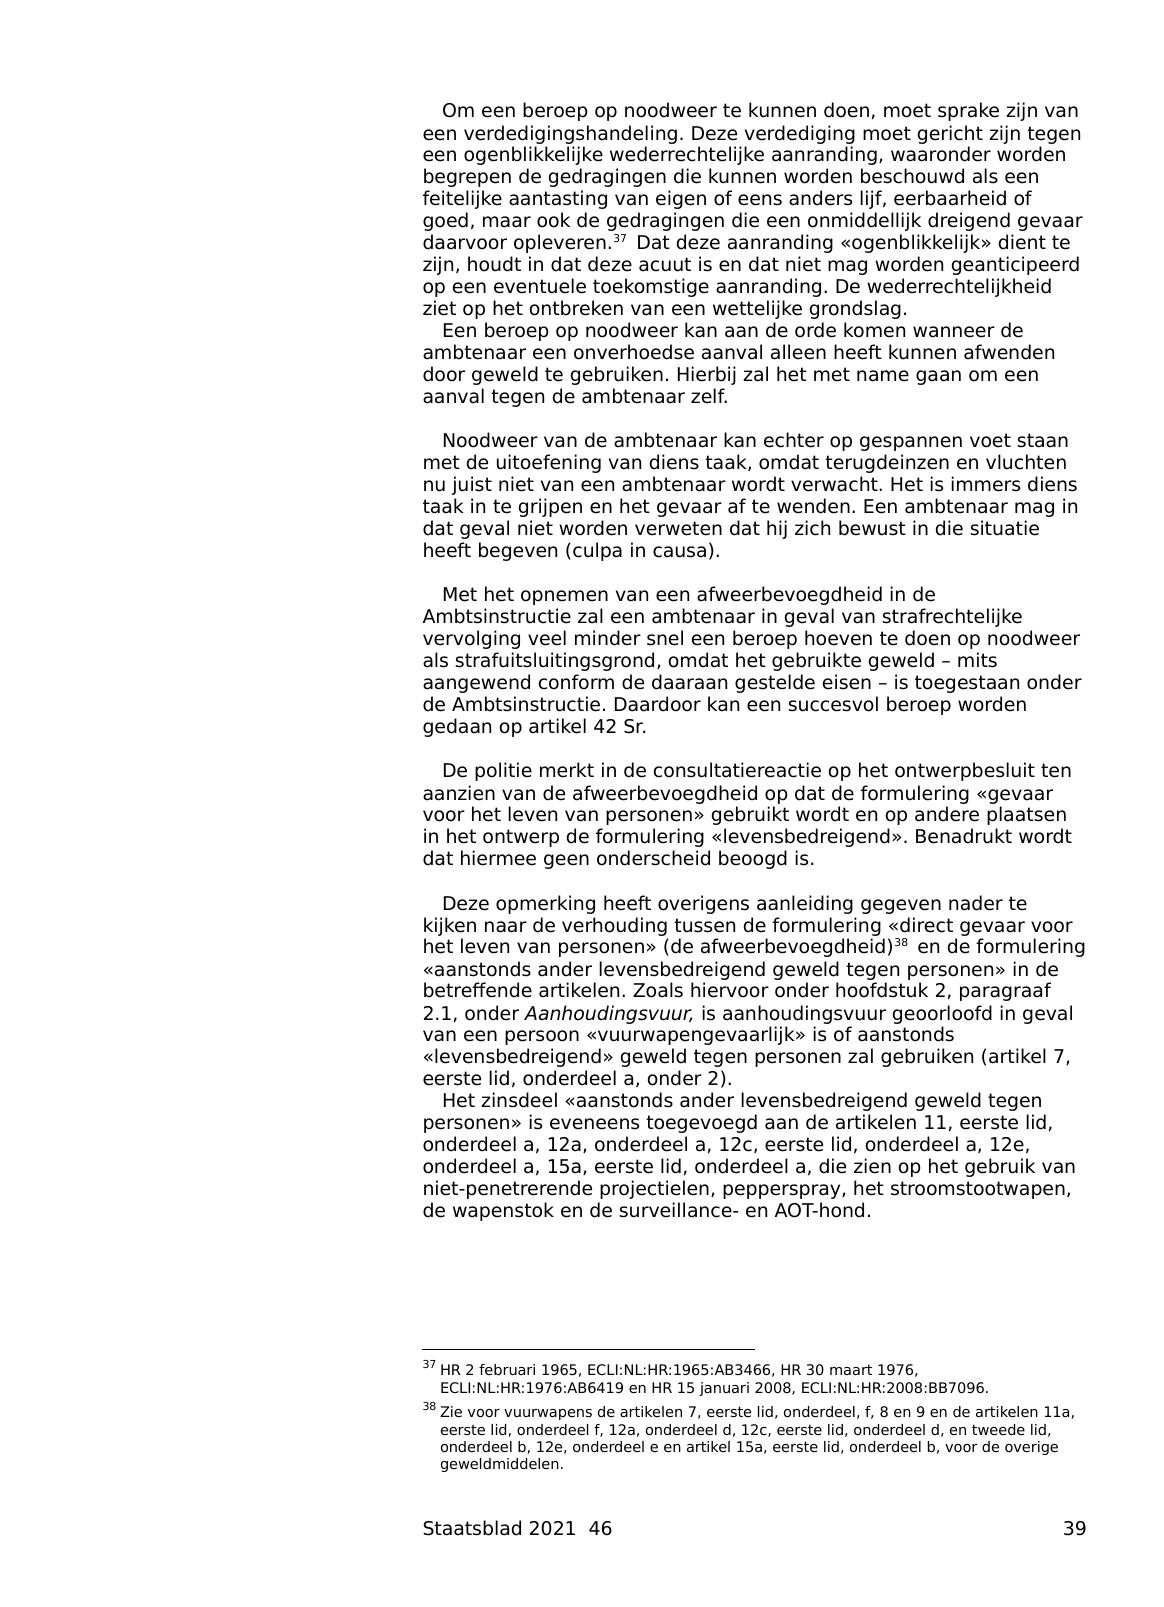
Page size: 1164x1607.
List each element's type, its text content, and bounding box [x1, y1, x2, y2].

text Deze opmerking heeft overigens aanleiding gegeven nader te kijken naar de verhouding tussen de formulering «direct gevaar voor het leven van personen» (de afweerbevoegdheid) en de formulering «aanstonds ander levensbedreigend geweld tegen personen» in de betreffende artikelen. Zoals hiervoor onder hoofdstuk 2, paragraaf 2.1, onder Aanhoudingsvuur, is aanhoudingsvuur geoorloofd in geval van een persoon «vuurwapengevaarlijk» is of aanstonds «levensbedreigend» geweld tegen personen zal gebruiken (artikel 7, eerste lid, onderdeel a, onder 2). [422, 892, 1087, 1090]
text De politie merkt in de consultatiereactie op het ontwerpbesluit ten aanzien van de afweerbevoegdheid op dat de formulering «gevaar voor het leven van personen» gebruikt wordt en op andere plaatsen in het ontwerp de formulering «levensbedreigend». Benadrukt wordt dat hiermee geen onderscheid beoogd is. [422, 760, 1087, 870]
text HR 2 februari 1965, ECLI:NL:HR:1965:AB3466, HR 30 maart 1976, ECLI:NL:HR:1976:AB6419 en HR 15 januari 2008, ECLI:NL:HR:2008:BB7096. [422, 1358, 1087, 1397]
text Het zinsdeel «aanstonds ander levensbedreigend geweld tegen personen» is eveneens toegevoegd aan de artikelen 11, eerste lid, onderdeel a, 12a, onderdeel a, 12c, eerste lid, onderdeel a, 12e, onderdeel a, 15a, eerste lid, onderdeel a, die zien op het gebruik van niet-penetrerende projectielen, pepperspray, het stroomstootwapen, de wapenstok en de surveillance- en AOT-hond. [422, 1090, 1087, 1222]
text Zie voor vuurwapens de artikelen 7, eerste lid, onderdeel, f, 8 en 9 en de artikelen 11a, eerste lid, onderdeel f, 12a, onderdeel d, 12c, eerste lid, onderdeel d, en tweede lid, onderdeel b, 12e, onderdeel e en artikel 15a, eerste lid, onderdeel b, voor de overige geweldmiddelen. [422, 1400, 1087, 1473]
text Met het opnemen van een afweerbevoegdheid in de Ambtsinstructie zal een ambtenaar in geval van strafrechtelijke vervolging veel minder snel een beroep hoeven te doen op noodweer als strafuitsluitingsgrond, omdat het gebruikte geweld – mits aangewend conform de daaraan gestelde eisen – is toegestaan onder de Ambtsinstructie. Daardoor kan een succesvol beroep worden gedaan op artikel 42 Sr. [422, 584, 1087, 738]
text Om een beroep op noodweer te kunnen doen, moet sprake zijn van een verdedigingshandeling. Deze verdediging moet gericht zijn tegen een ogenblikkelijke wederrechtelijke aanranding, waaronder worden begrepen de gedragingen die kunnen worden beschouwd als een feitelijke aantasting van eigen of eens anders lijf, eerbaarheid of goed, maar ook de gedragingen die een onmiddellijk dreigend gevaar daarvoor opleveren. Dat deze aanranding «ogenblikkelijk» dient te zijn, houdt in dat deze acuut is en dat niet mag worden geanticipeerd op een eventuele toekomstige aanranding. De wederrechtelijkheid ziet op het ontbreken van een wettelijke grondslag. [422, 100, 1087, 320]
text Een beroep op noodweer kan aan de orde komen wanneer de ambtenaar een onverhoedse aanval alleen heeft kunnen afwenden door geweld te gebruiken. Hierbij zal het met name gaan om een aanval tegen de ambtenaar zelf. [422, 320, 1087, 408]
text Noodweer van de ambtenaar kan echter op gespannen voet staan met de uitoefening van diens taak, omdat terugdeinzen en vluchten nu juist niet van een ambtenaar wordt verwacht. Het is immers diens taak in te grijpen en het gevaar af te wenden. Een ambtenaar mag in dat geval niet worden verweten dat hij zich bewust in die situatie heeft begeven (culpa in causa). [422, 430, 1087, 562]
